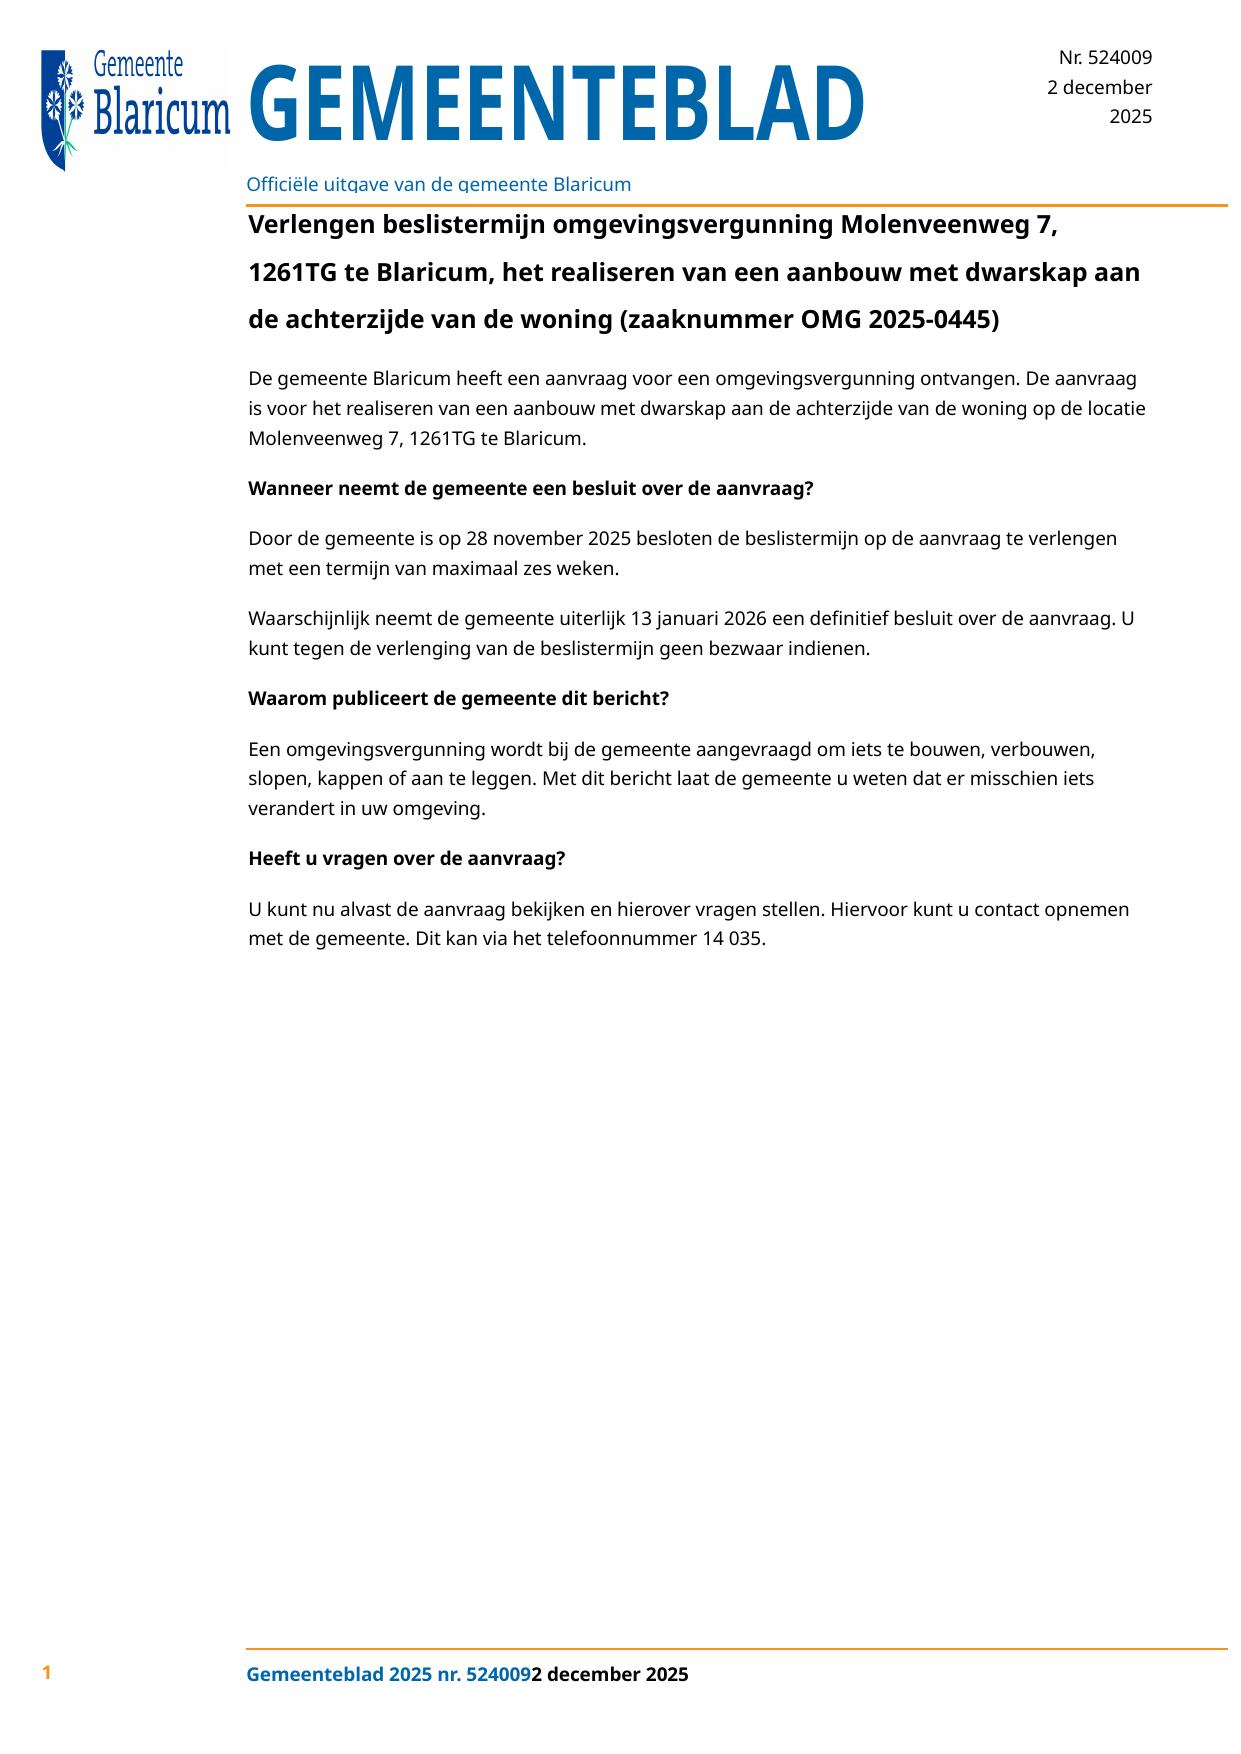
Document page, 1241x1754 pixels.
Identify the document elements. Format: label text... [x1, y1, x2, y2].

text Wanneer neemt de gemeente een besluit over de aanvraag? [248, 475, 1152, 501]
text Een omgevingsvergunning wordt bij de gemeente aangevraagd om iets te bouwen, verbouwen, slopen, kappen of aan te leggen. Met dit bericht laat de gemeente u weten dat er misschien iets verandert in uw omgeving. [248, 736, 1152, 821]
text Waarschijnlijk neemt de gemeente uiterlijk 13 januari 2026 een definitief besluit over de aanvraag. U kunt tegen de verlenging van de beslistermijn geen bezwaar indienen. [248, 606, 1152, 661]
text Heeft u vragen over de aanvraag? [248, 846, 1152, 871]
text Door de gemeente is op 28 november 2025 besloten de beslistermijn op de aanvraag te verlengen met een termijn van maximaal zes weken. [248, 526, 1152, 581]
picture [41, 47, 231, 172]
text U kunt nu alvast de aanvraag bekijken en hierover vragen stellen. Hiervoor kunt u contact opnemen met de gemeente. Dit kan via het telefoonnummer 14 035. [248, 896, 1152, 951]
text Waarom publiceert de gemeente dit bericht? [248, 686, 1152, 711]
text De gemeente Blaricum heeft een aanvraag voor een omgevingsvergunning ontvangen. De aanvraag is voor het realiseren van een aanbouw met dwarskap aan de achterzijde van de woning op de locatie Molenveenweg 7, 1261TG te Blaricum. [248, 366, 1152, 450]
text Verlengen beslistermijn omgevingsvergunning Molenveenweg 7, 1261TG te Blaricum, het realiseren van een aanbouw met dwarskap aan de achterzijde van de woning (zaaknummer OMG 2025-0445) [248, 207, 1152, 336]
